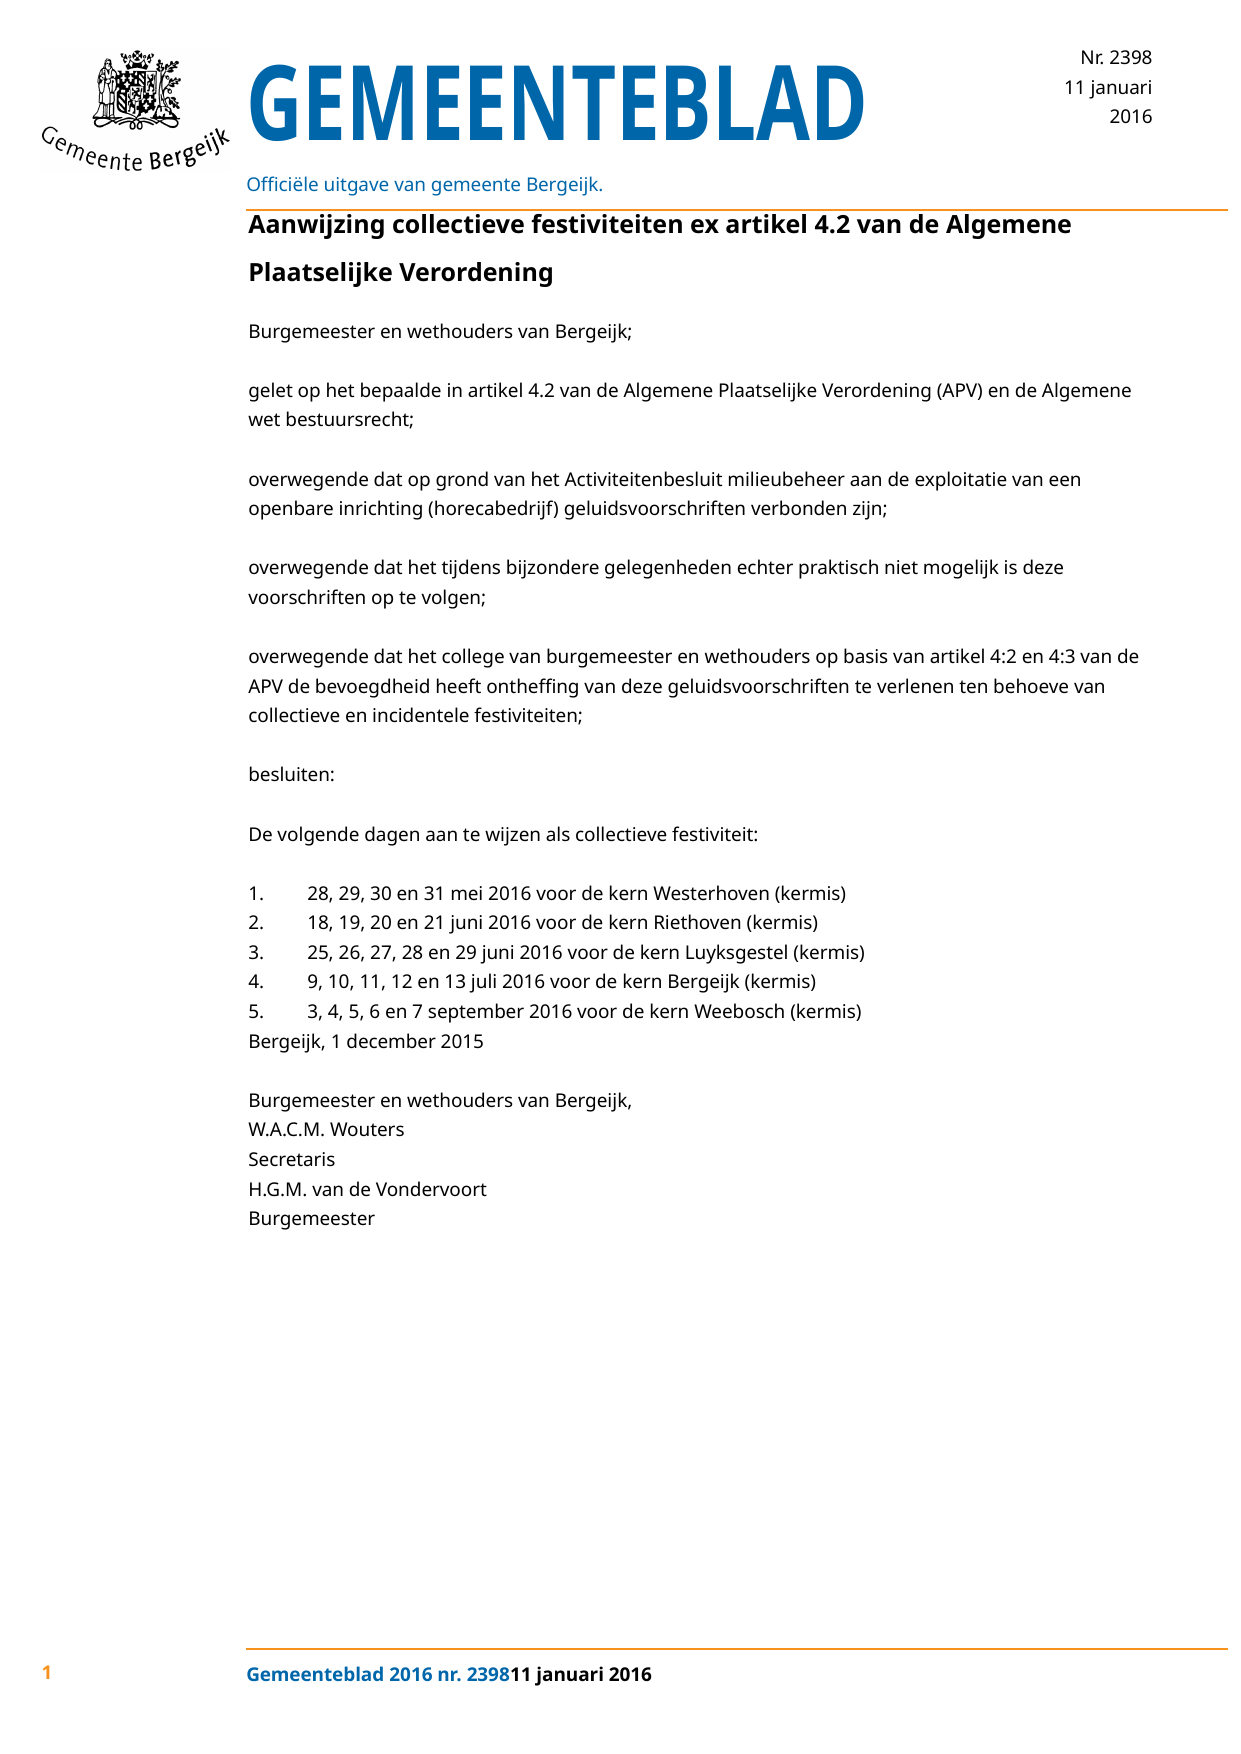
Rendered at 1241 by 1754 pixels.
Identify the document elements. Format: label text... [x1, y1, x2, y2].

list 18, 19, 20 en 21 juni 2016 voor de kern Riethoven (kermis) [248, 909, 1152, 935]
text overwegende dat het tijdens bijzondere gelegenheden echter praktisch niet mogelijk is deze voorschriften op te volgen; [248, 554, 1152, 610]
text Burgemeester [248, 1205, 1152, 1231]
list 28, 29, 30 en 31 mei 2016 voor de kern Westerhoven (kermis) [248, 880, 1152, 906]
list 25, 26, 27, 28 en 29 juni 2016 voor de kern Luyksgestel (kermis) [248, 939, 1152, 965]
text Secretaris [248, 1146, 1152, 1172]
text H.G.M. van de Vondervoort [248, 1176, 1152, 1202]
text Burgemeester en wethouders van Bergeijk; [248, 318, 1152, 344]
text De volgende dagen aan te wijzen als collectieve festiviteit: [248, 821, 1152, 847]
text gelet op het bepaalde in artikel 4.2 van de Algemene Plaatselijke Verordening (APV) en de Algemene wet bestuursrecht; [248, 377, 1152, 432]
text W.A.C.M. Wouters [248, 1117, 1152, 1142]
picture [41, 47, 231, 172]
text Aanwijzing collectieve festiviteiten ex artikel 4.2 van de Algemene Plaatselijke Verordening [248, 211, 1152, 288]
text besluiten: [248, 762, 1152, 787]
list 3, 4, 5, 6 en 7 september 2016 voor de kern Weebosch (kermis) [248, 998, 1152, 1024]
text Burgemeester en wethouders van Bergeijk, [248, 1087, 1152, 1113]
text overwegende dat het college van burgemeester en wethouders op basis van artikel 4:2 en 4:3 van de APV de bevoegdheid heeft ontheffing van deze geluidsvoorschriften te verlenen ten behoeve van collectieve en incidentele festiviteiten; [248, 643, 1152, 728]
text overwegende dat op grond van het Activiteitenbesluit milieubeheer aan de exploitatie van een openbare inrichting (horecabedrijf) geluidsvoorschriften verbonden zijn; [248, 466, 1152, 521]
text Bergeijk, 1 december 2015 [248, 1028, 1152, 1054]
list 9, 10, 11, 12 en 13 juli 2016 voor de kern Bergeijk (kermis) [248, 969, 1152, 994]
